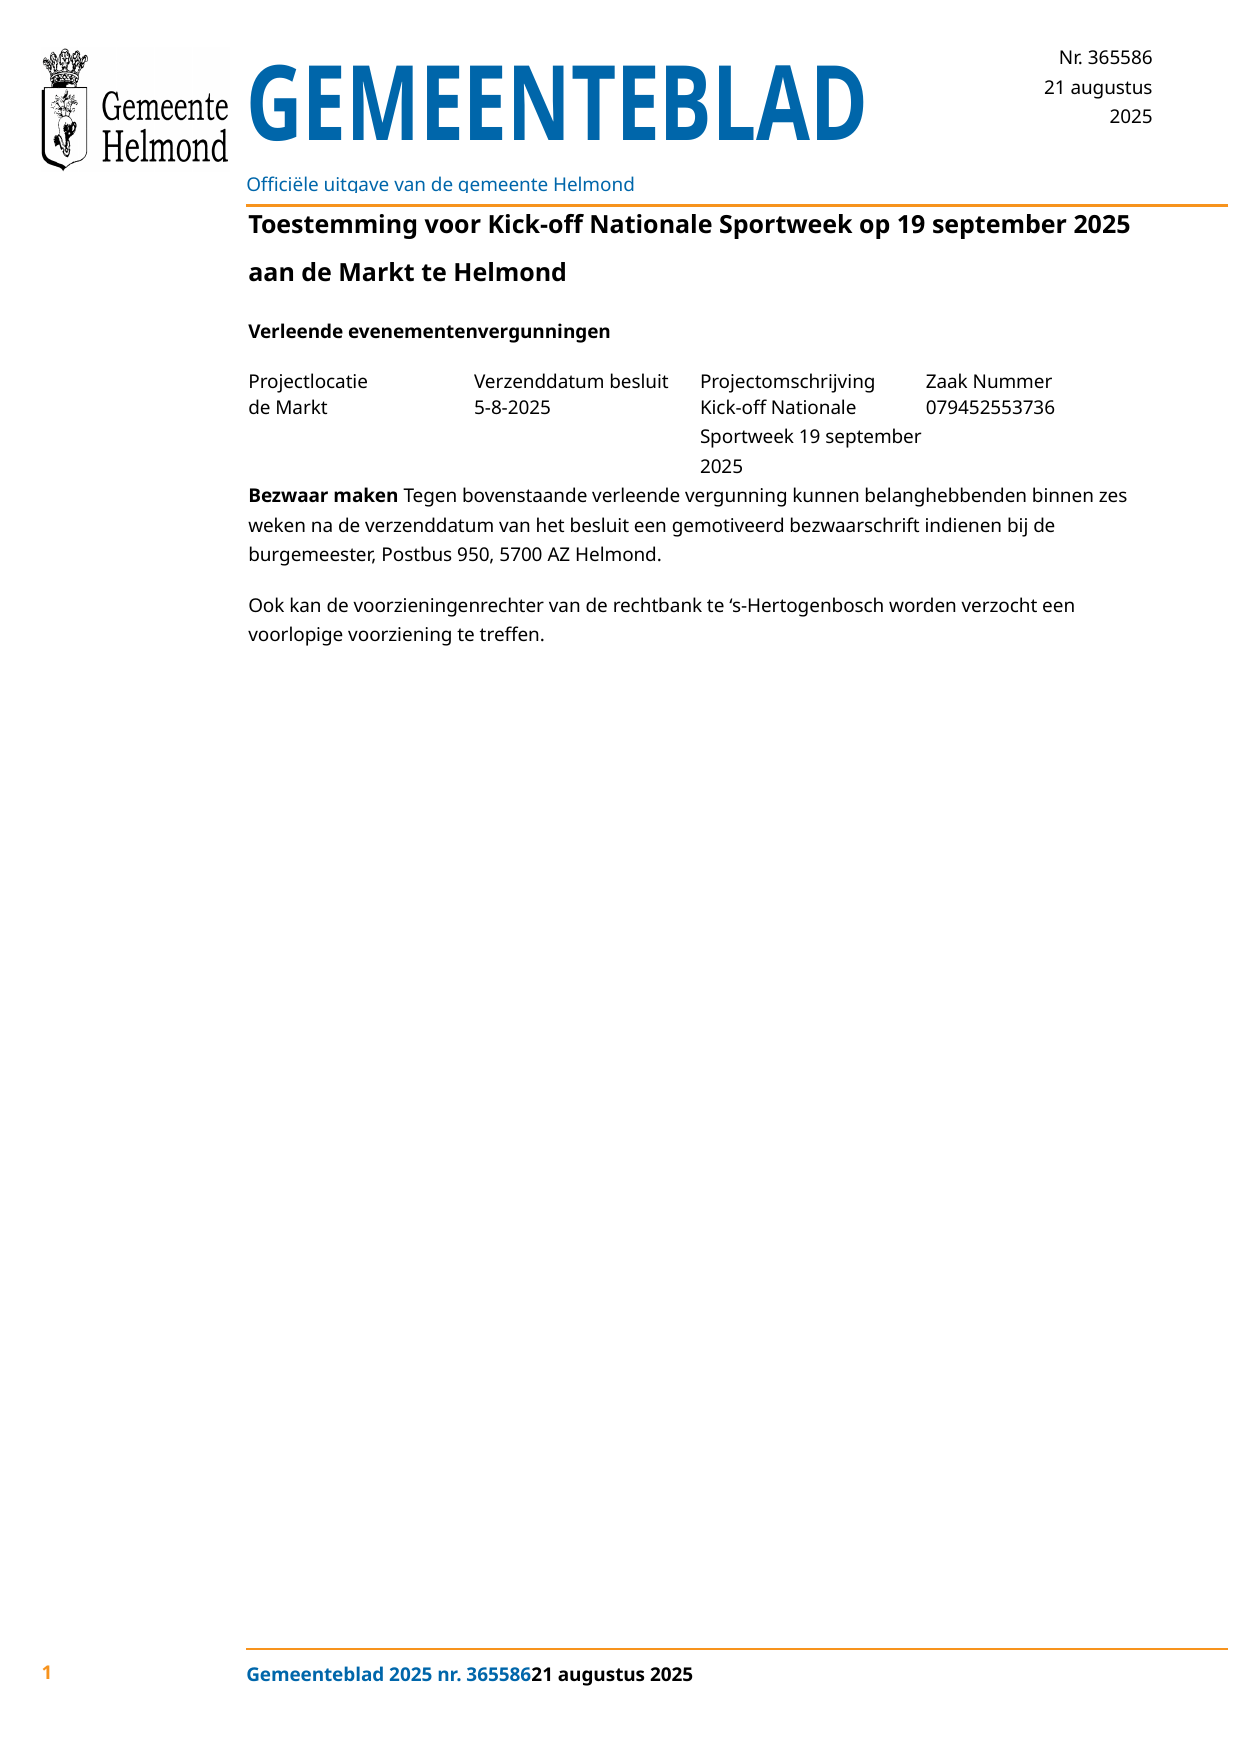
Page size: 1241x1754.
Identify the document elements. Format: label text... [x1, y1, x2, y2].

text Verleende evenementenvergunningen [248, 318, 1152, 344]
picture [41, 47, 231, 172]
table_header Zaak Nummer [926, 369, 1152, 394]
table_cell Kick-off Nationale Sportweek 19 september 2025 [700, 394, 926, 479]
table_cell 079452553736 [926, 394, 1152, 479]
table_header Projectlocatie [248, 369, 474, 394]
table_header Projectomschrijving [700, 369, 926, 394]
text Toestemming voor Kick-off Nationale Sportweek op 19 september 2025 aan de Markt te Helmond [248, 207, 1152, 288]
table_cell de Markt [248, 394, 474, 479]
table_cell 5-8-2025 [474, 394, 700, 479]
text Bezwaar maken Tegen bovenstaande verleende vergunning kunnen belanghebbenden binnen zes weken na de verzenddatum van het besluit een gemotiveerd bezwaarschrift indienen bij de burgemeester, Postbus 950, 5700 AZ Helmond. [248, 482, 1152, 567]
table_header Verzenddatum besluit [474, 369, 700, 394]
text Ook kan de voorzieningenrechter van de rechtbank te ‘s-Hertogenbosch worden verzocht een voorlopige voorziening te treffen. [248, 592, 1152, 647]
